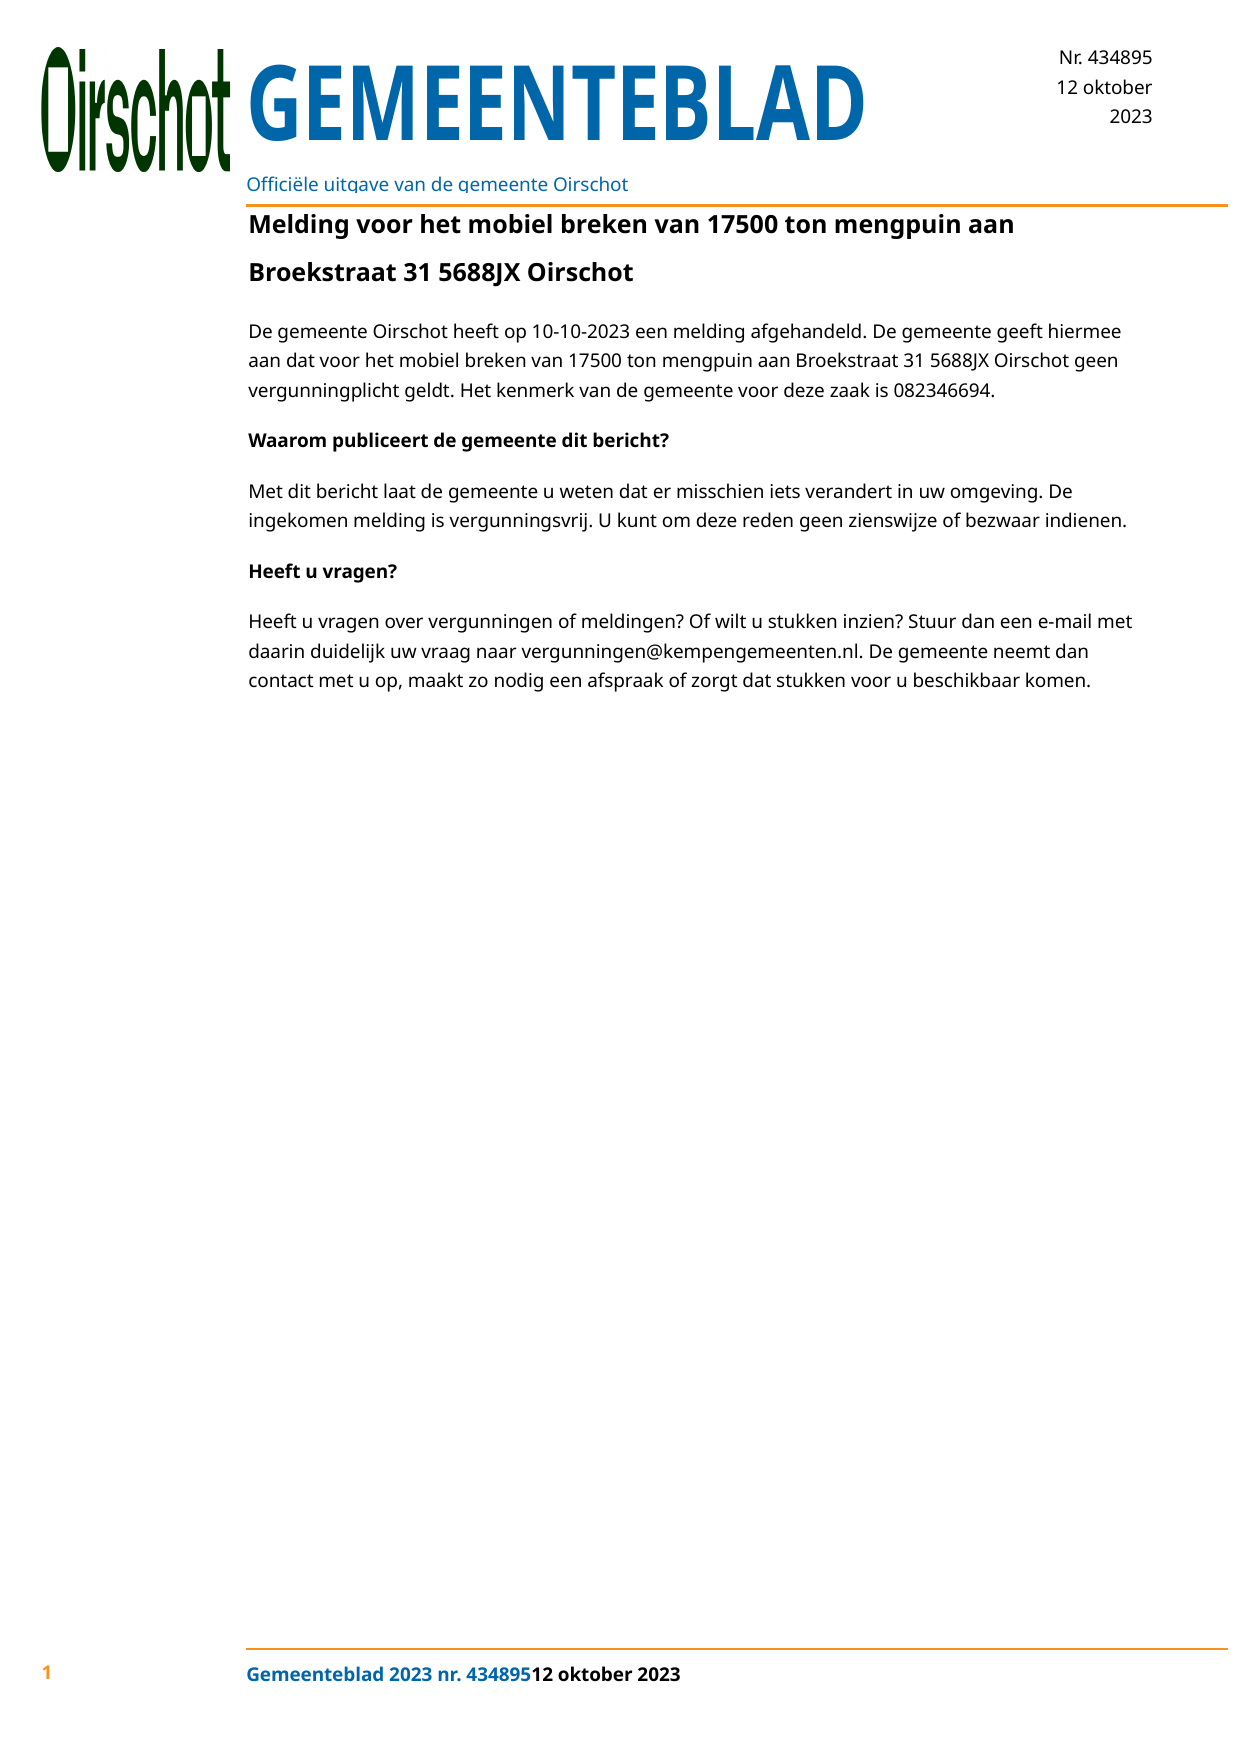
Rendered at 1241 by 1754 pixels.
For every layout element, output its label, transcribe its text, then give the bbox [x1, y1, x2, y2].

text Melding voor het mobiel breken van 17500 ton mengpuin aan Broekstraat 31 5688JX Oirschot [248, 207, 1152, 288]
text Heeft u vragen over vergunningen of meldingen? Of wilt u stukken inzien? Stuur dan een e-mail met daarin duidelijk uw vraag naar vergunningen@kempengemeenten.nl. De gemeente neemt dan contact met u op, maakt zo nodig een afspraak of zorgt dat stukken voor u beschikbaar komen. [248, 608, 1152, 693]
text Waarom publiceert de gemeente dit bericht? [248, 427, 1152, 453]
text De gemeente Oirschot heeft op 10-10-2023 een melding afgehandeld. De gemeente geeft hiermee aan dat voor het mobiel breken van 17500 ton mengpuin aan Broekstraat 31 5688JX Oirschot geen vergunningplicht geldt. Het kenmerk van de gemeente voor deze zaak is 082346694. [248, 318, 1152, 403]
text Heeft u vragen? [248, 558, 1152, 584]
picture [41, 47, 231, 172]
text Met dit bericht laat de gemeente u weten dat er misschien iets verandert in uw omgeving. De ingekomen melding is vergunningsvrij. U kunt om deze reden geen zienswijze of bezwaar indienen. [248, 478, 1152, 533]
